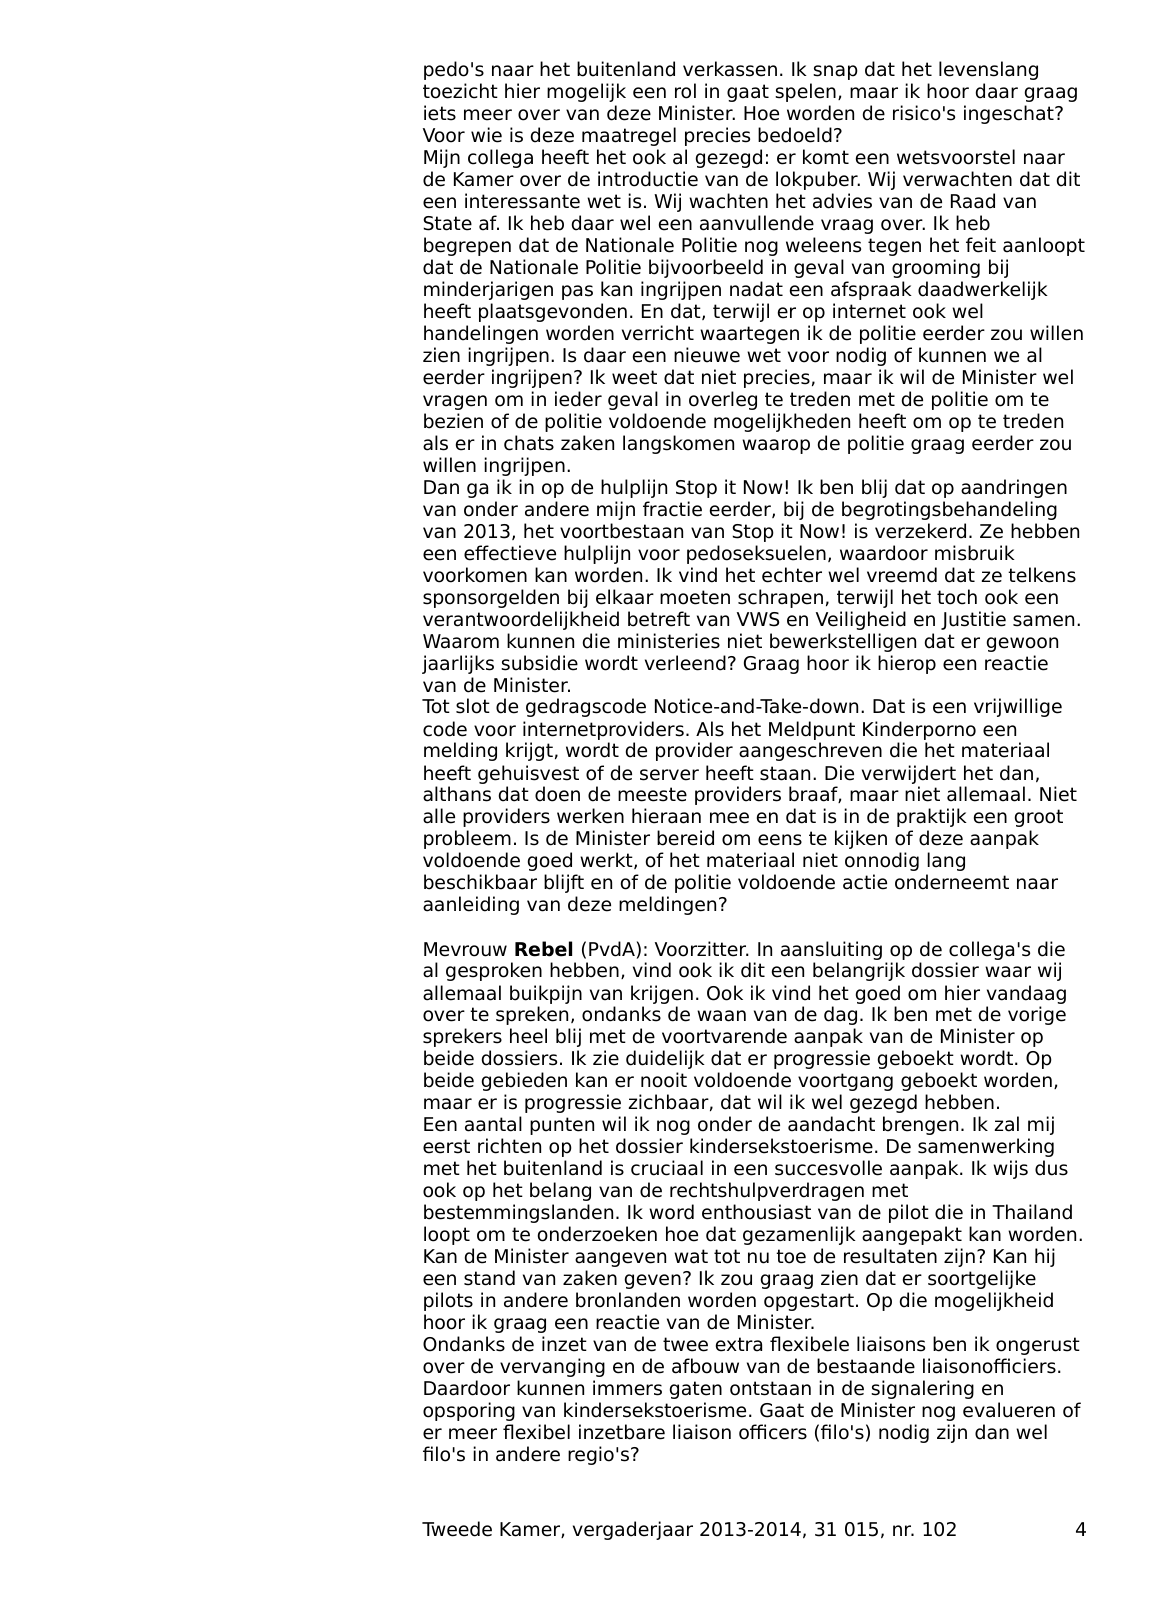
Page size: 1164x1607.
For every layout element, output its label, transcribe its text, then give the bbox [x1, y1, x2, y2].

text Tot slot de gedragscode Notice-and-Take-down. Dat is een vrijwillige code voor internetproviders. Als het Meldpunt Kinderporno een melding krijgt, wordt de provider aangeschreven die het materiaal heeft gehuisvest of de server heeft staan. Die verwijdert het dan, althans dat doen de meeste providers braaf, maar niet allemaal. Niet alle providers werken hieraan mee en dat is in de praktijk een groot probleem. Is de Minister bereid om eens te kijken of deze aanpak voldoende goed werkt, of het materiaal niet onnodig lang beschikbaar blijft en of de politie voldoende actie onderneemt naar aanleiding van deze meldingen? [422, 696, 1087, 916]
text Mijn collega heeft het ook al gezegd: er komt een wetsvoorstel naar de Kamer over de introductie van de lokpuber. Wij verwachten dat dit een interessante wet is. Wij wachten het advies van de Raad van State af. Ik heb daar wel een aanvullende vraag over. Ik heb begrepen dat de Nationale Politie nog weleens tegen het feit aanloopt dat de Nationale Politie bijvoorbeeld in geval van grooming bij minderjarigen pas kan ingrijpen nadat een afspraak daadwerkelijk heeft plaatsgevonden. En dat, terwijl er op internet ook wel handelingen worden verricht waartegen ik de politie eerder zou willen zien ingrijpen. Is daar een nieuwe wet voor nodig of kunnen we al eerder ingrijpen? Ik weet dat niet precies, maar ik wil de Minister wel vragen om in ieder geval in overleg te treden met de politie om te bezien of de politie voldoende mogelijkheden heeft om op te treden als er in chats zaken langskomen waarop de politie graag eerder zou willen ingrijpen. [422, 147, 1087, 477]
text pedo's naar het buitenland verkassen. Ik snap dat het levenslang toezicht hier mogelijk een rol in gaat spelen, maar ik hoor daar graag iets meer over van deze Minister. Hoe worden de risico's ingeschat? Voor wie is deze maatregel precies bedoeld? [422, 59, 1087, 147]
text Ondanks de inzet van de twee extra flexibele liaisons ben ik ongerust over de vervanging en de afbouw van de bestaande liaisonofficiers. Daardoor kunnen immers gaten ontstaan in de signalering en opsporing van kindersekstoerisme. Gaat de Minister nog evalueren of er meer flexibel inzetbare liaison officers (filo's) nodig zijn dan wel filo's in andere regio's? [422, 1334, 1087, 1466]
text Dan ga ik in op de hulplijn Stop it Now! Ik ben blij dat op aandringen van onder andere mijn fractie eerder, bij de begrotingsbehandeling van 2013, het voortbestaan van Stop it Now! is verzekerd. Ze hebben een effectieve hulplijn voor pedoseksuelen, waardoor misbruik voorkomen kan worden. Ik vind het echter wel vreemd dat ze telkens sponsorgelden bij elkaar moeten schrapen, terwijl het toch ook een verantwoordelijkheid betreft van VWS en Veiligheid en Justitie samen. Waarom kunnen die ministeries niet bewerkstelligen dat er gewoon jaarlijks subsidie wordt verleend? Graag hoor ik hierop een reactie van de Minister. [422, 477, 1087, 696]
text Mevrouw Rebel (PvdA): Voorzitter. In aansluiting op de collega's die al gesproken hebben, vind ook ik dit een belangrijk dossier waar wij allemaal buikpijn van krijgen. Ook ik vind het goed om hier vandaag over te spreken, ondanks de waan van de dag. Ik ben met de vorige sprekers heel blij met de voortvarende aanpak van de Minister op beide dossiers. Ik zie duidelijk dat er progressie geboekt wordt. Op beide gebieden kan er nooit voldoende voortgang geboekt worden, maar er is progressie zichbaar, dat wil ik wel gezegd hebben. [422, 938, 1087, 1114]
text Een aantal punten wil ik nog onder de aandacht brengen. Ik zal mij eerst richten op het dossier kindersekstoerisme. De samenwerking met het buitenland is cruciaal in een succesvolle aanpak. Ik wijs dus ook op het belang van de rechtshulpverdragen met bestemmingslanden. Ik word enthousiast van de pilot die in Thailand loopt om te onderzoeken hoe dat gezamenlijk aangepakt kan worden. Kan de Minister aangeven wat tot nu toe de resultaten zijn? Kan hij een stand van zaken geven? Ik zou graag zien dat er soortgelijke pilots in andere bronlanden worden opgestart. Op die mogelijkheid hoor ik graag een reactie van de Minister. [422, 1114, 1087, 1334]
